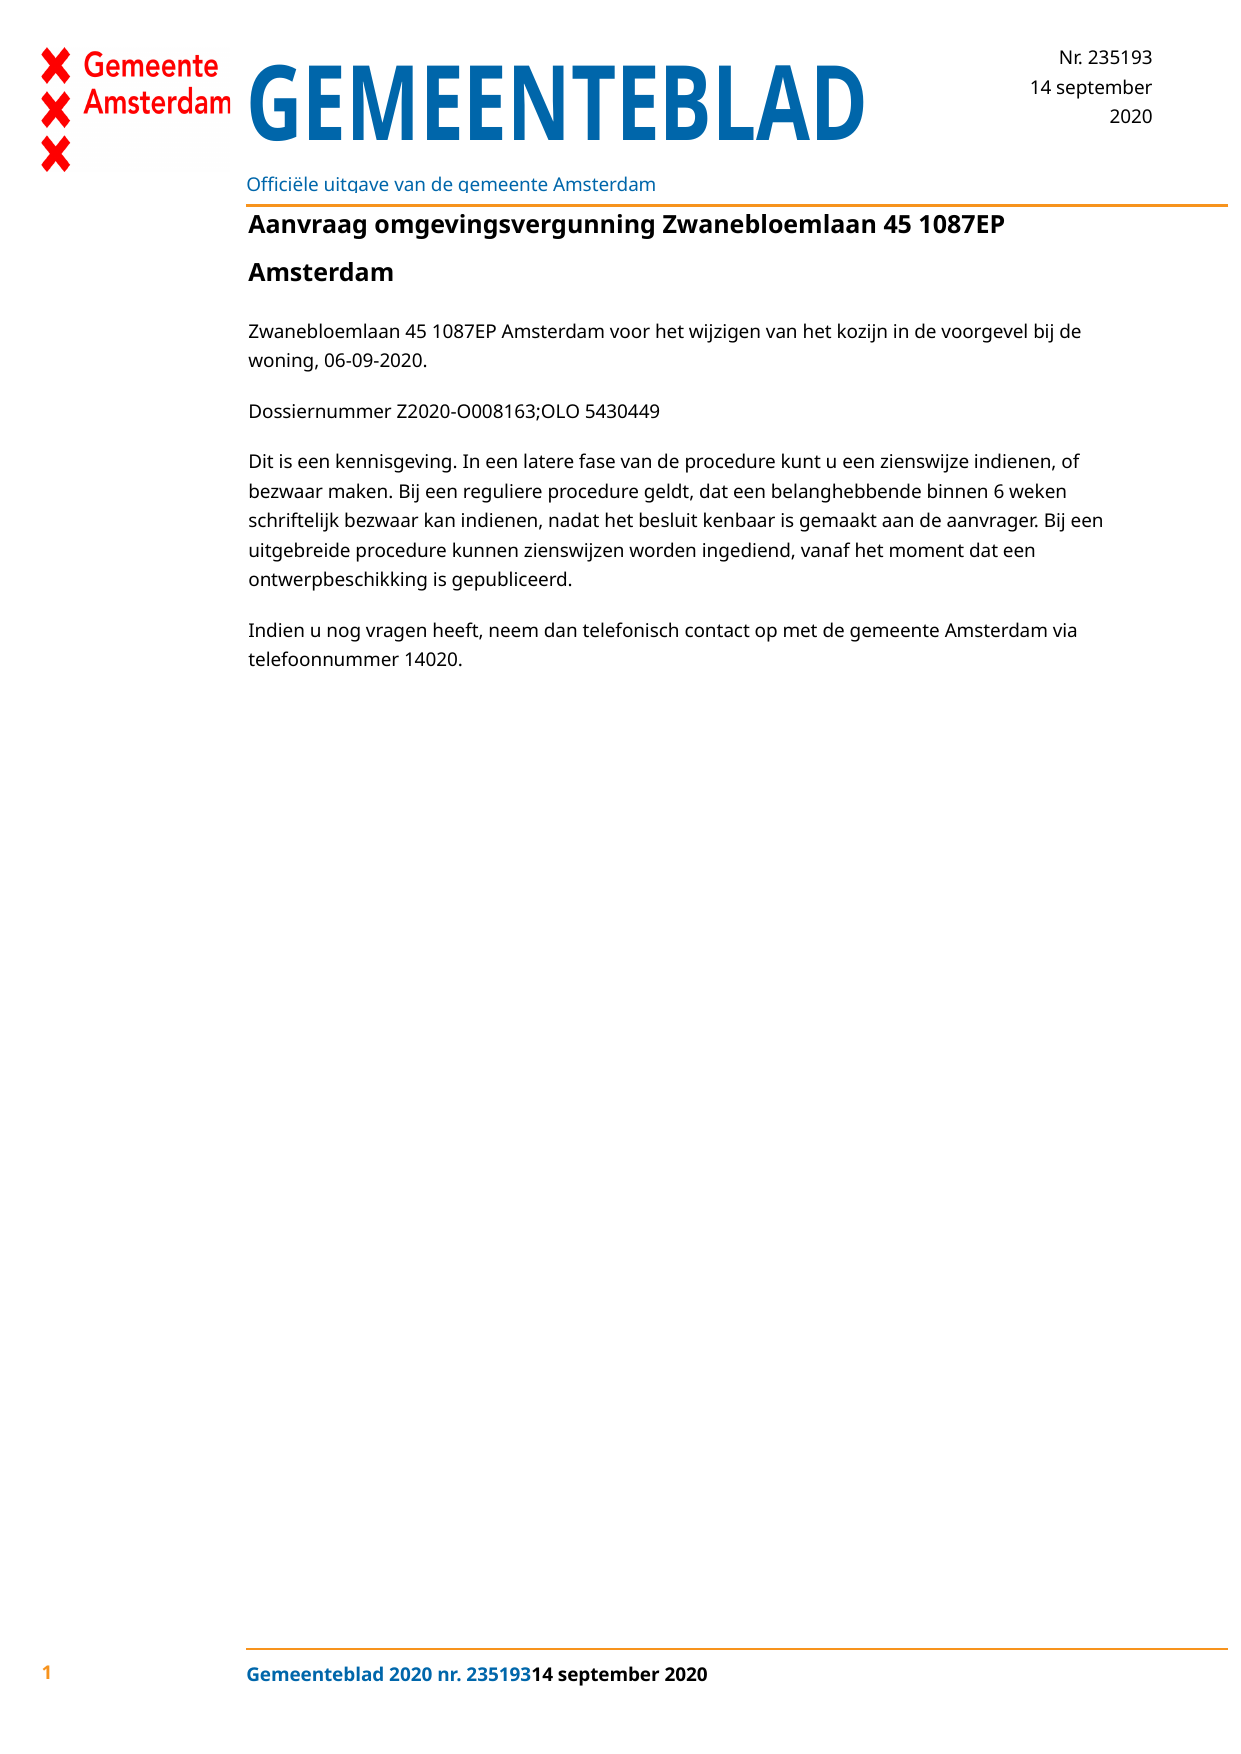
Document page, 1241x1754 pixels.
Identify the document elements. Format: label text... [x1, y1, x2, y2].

text Dossiernummer Z2020-O008163;OLO 5430449 [248, 398, 1152, 424]
text Aanvraag omgevingsvergunning Zwanebloemlaan 45 1087EP Amsterdam [248, 207, 1152, 288]
picture [41, 47, 231, 172]
text Zwanebloemlaan 45 1087EP Amsterdam voor het wijzigen van het kozijn in de voorgevel bij de woning, 06-09-2020. [248, 318, 1152, 373]
text Dit is een kennisgeving. In een latere fase van de procedure kunt u een zienswijze indienen, of bezwaar maken. Bij een reguliere procedure geldt, dat een belanghebbende binnen 6 weken schriftelijk bezwaar kan indienen, nadat het besluit kenbaar is gemaakt aan de aanvrager. Bij een uitgebreide procedure kunnen zienswijzen worden ingediend, vanaf het moment dat een ontwerpbeschikking is gepubliceerd. [248, 448, 1152, 592]
text Indien u nog vragen heeft, neem dan telefonisch contact op met de gemeente Amsterdam via telefoonnummer 14020. [248, 617, 1152, 672]
